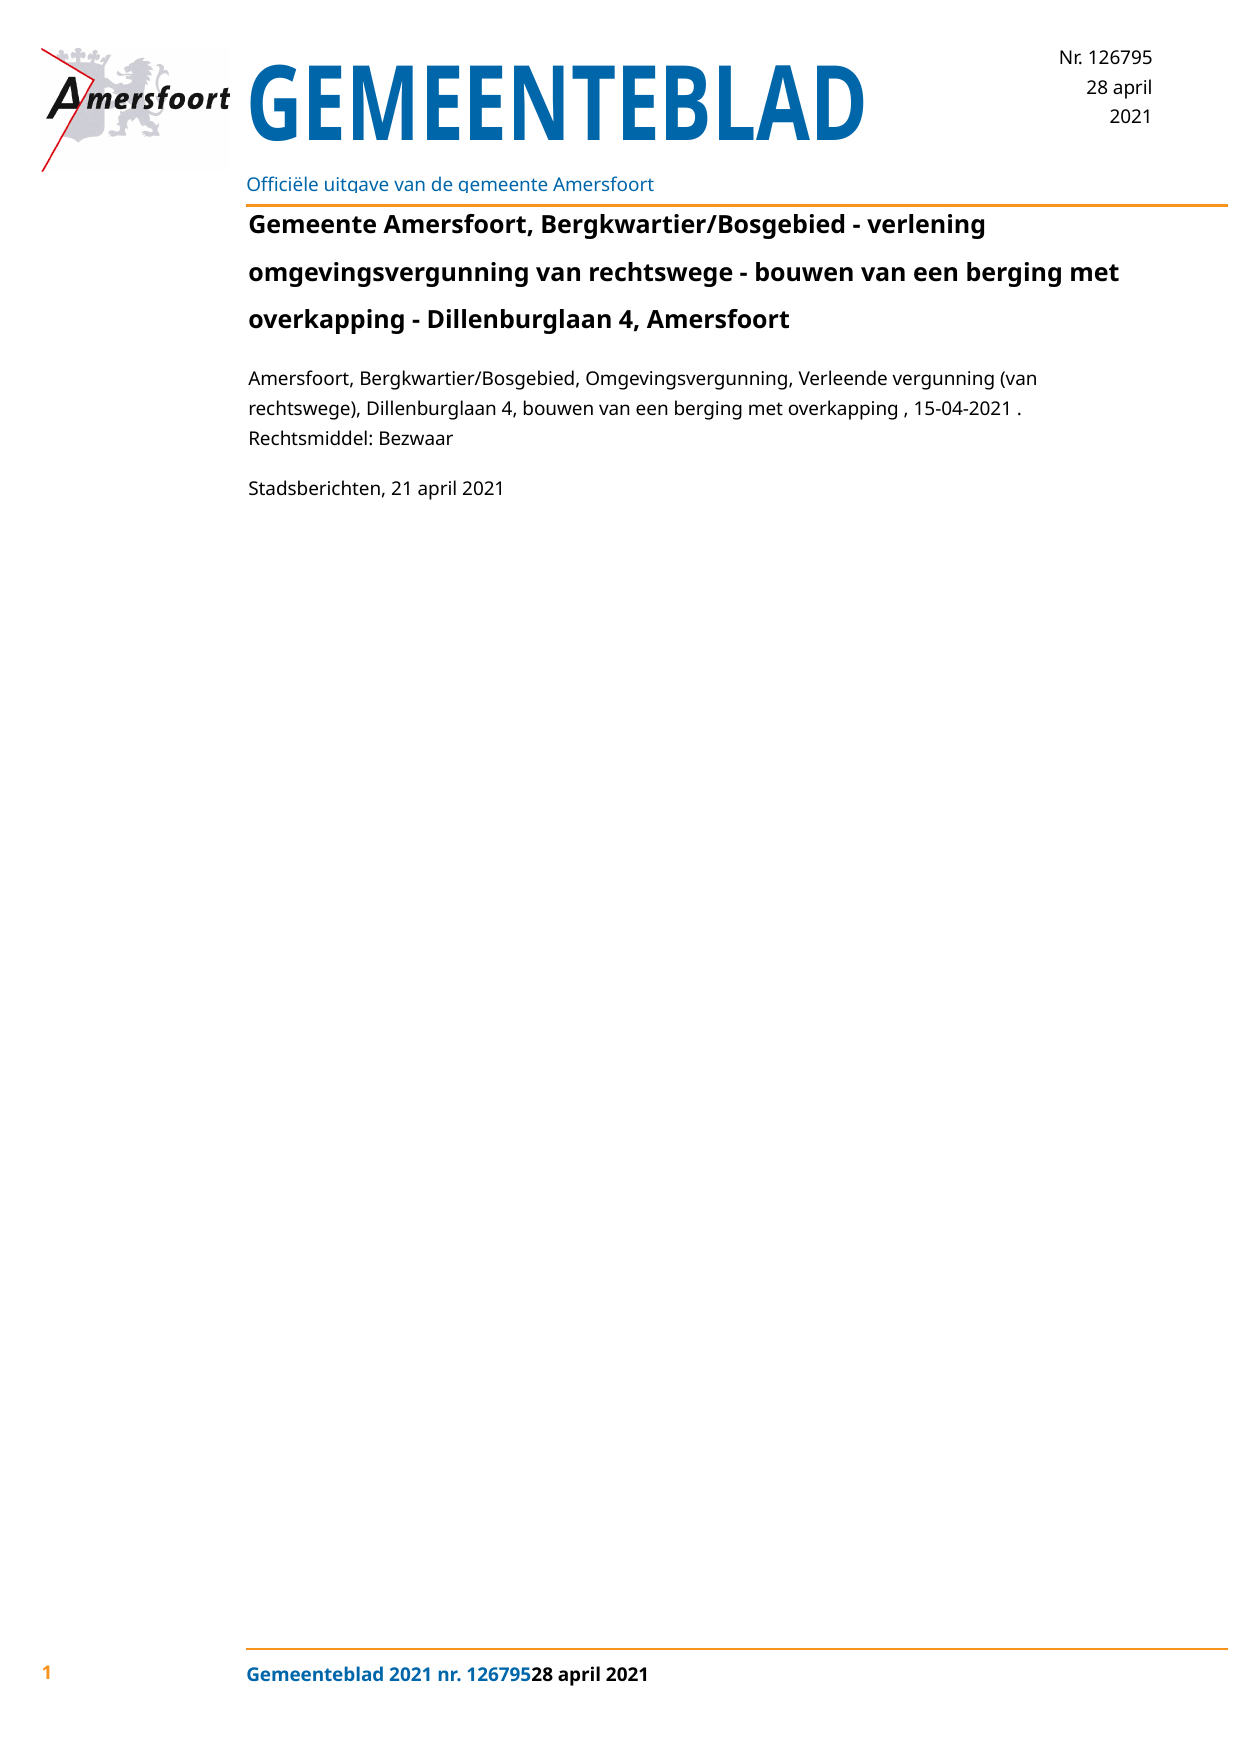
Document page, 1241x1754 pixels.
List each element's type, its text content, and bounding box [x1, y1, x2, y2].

picture [41, 47, 231, 172]
text Gemeente Amersfoort, Bergkwartier/Bosgebied - verlening omgevingsvergunning van rechtswege - bouwen van een berging met overkapping - Dillenburglaan 4, Amersfoort [248, 207, 1152, 336]
text Stadsberichten, 21 april 2021 [248, 475, 1152, 501]
text Amersfoort, Bergkwartier/Bosgebied, Omgevingsvergunning, Verleende vergunning (van rechtswege), Dillenburglaan 4, bouwen van een berging met overkapping , 15-04-2021 . Rechtsmiddel: Bezwaar [248, 366, 1152, 450]
